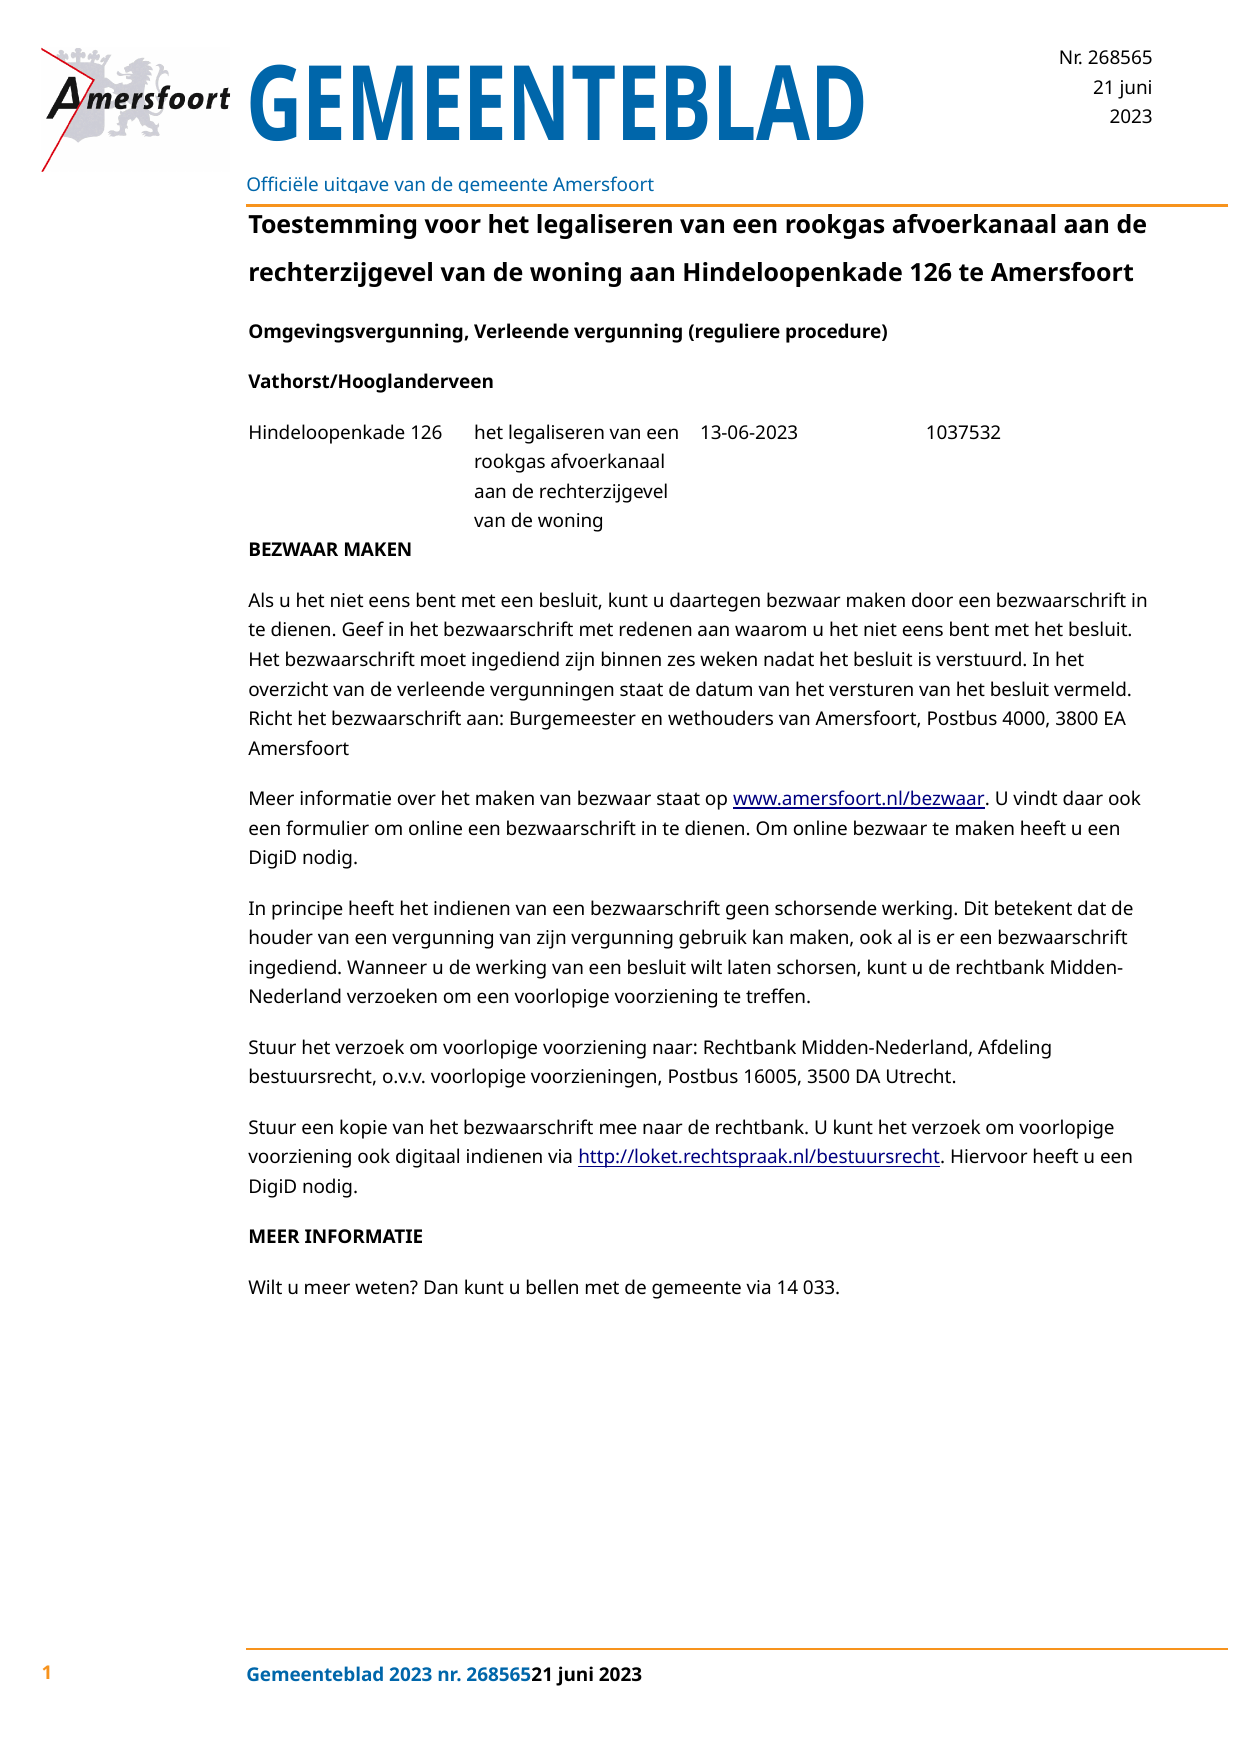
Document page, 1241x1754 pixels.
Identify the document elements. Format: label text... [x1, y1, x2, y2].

text Stuur het verzoek om voorlopige voorziening naar: Rechtbank Midden-Nederland, Afdeling bestuursrecht, o.v.v. voorlopige voorzieningen, Postbus 16005, 3500 DA Utrecht. [248, 1034, 1152, 1089]
text Meer informatie over het maken van bezwaar staat op www.amersfoort.nl/bezwaar. U vindt daar ook een formulier om online een bezwaarschrift in te dienen. Om online bezwaar te maken heeft u een DigiD nodig. [248, 785, 1152, 870]
text Toestemming voor het legaliseren van een rookgas afvoerkanaal aan de rechterzijgevel van de woning aan Hindeloopenkade 126 te Amersfoort [248, 207, 1152, 288]
table_header 13-06-2023 [700, 419, 926, 533]
text Omgevingsvergunning, Verleende vergunning (reguliere procedure) [248, 318, 1152, 344]
text Als u het niet eens bent met een besluit, kunt u daartegen bezwaar maken door een bezwaarschrift in te dienen. Geef in het bezwaarschrift met redenen aan waarom u het niet eens bent met het besluit. Het bezwaarschrift moet ingediend zijn binnen zes weken nadat het besluit is verstuurd. In het overzicht van de verleende vergunningen staat de datum van het versturen van het besluit vermeld. Richt het bezwaarschrift aan: Burgemeester en wethouders van Amersfoort, Postbus 4000, 3800 EA Amersfoort [248, 587, 1152, 761]
table_header 1037532 [926, 419, 1152, 533]
picture [41, 47, 231, 172]
text In principe heeft het indienen van een bezwaarschrift geen schorsende werking. Dit betekent dat de houder van een vergunning van zijn vergunning gebruik kan maken, ook al is er een bezwaarschrift ingediend. Wanneer u de werking van een besluit wilt laten schorsen, kunt u de rechtbank Midden-Nederland verzoeken om een voorlopige voorziening te treffen. [248, 895, 1152, 1009]
text Stuur een kopie van het bezwaarschrift mee naar de rechtbank. U kunt het verzoek om voorlopige voorziening ook digitaal indienen via http://loket.rechtspraak.nl/bestuursrecht. Hiervoor heeft u een DigiD nodig. [248, 1114, 1152, 1199]
text BEZWAAR MAKEN [248, 537, 1152, 562]
table_header Hindeloopenkade 126 [248, 419, 474, 533]
text Wilt u meer weten? Dan kunt u bellen met de gemeente via 14 033. [248, 1274, 1152, 1300]
text MEER INFORMATIE [248, 1224, 1152, 1249]
table_header het legaliseren van een rookgas afvoerkanaal aan de rechterzijgevel van de woning [474, 419, 700, 533]
text Vathorst/Hooglanderveen [248, 368, 1152, 394]
